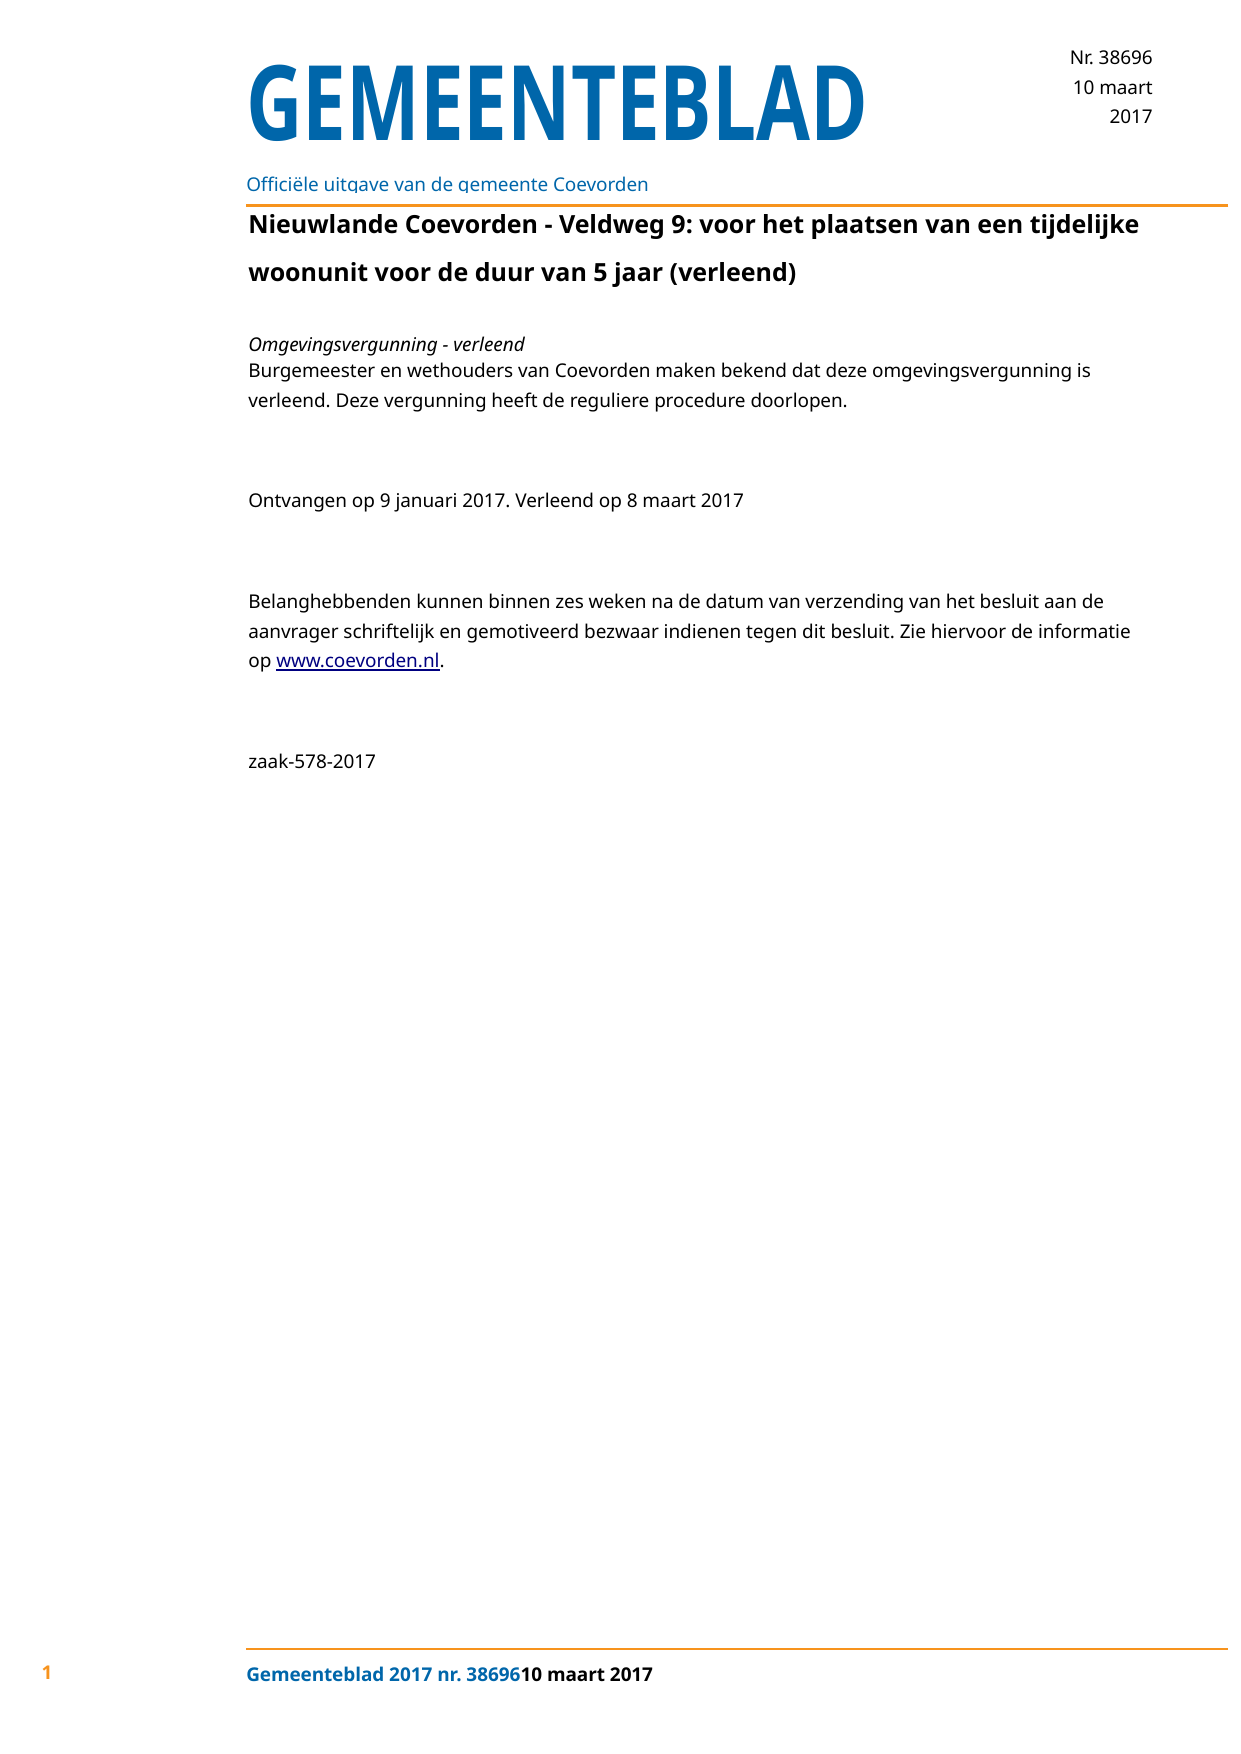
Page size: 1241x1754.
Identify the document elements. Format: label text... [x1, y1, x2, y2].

text Belanghebbenden kunnen binnen zes weken na de datum van verzending van het besluit aan de aanvrager schriftelijk en gemotiveerd bezwaar indienen tegen dit besluit. Zie hiervoor de informatie op www.coevorden.nl. [248, 588, 1152, 673]
picture [41, 47, 231, 172]
text Ontvangen op 9 januari 2017. Verleend op 8 maart 2017 [248, 488, 1152, 513]
text Omgevingsvergunning - verleend [248, 331, 1152, 357]
text Burgemeester en wethouders van Coevorden maken bekend dat deze omgevingsvergunning is verleend. Deze vergunning heeft de reguliere procedure doorlopen. [248, 357, 1152, 412]
text zaak-578-2017 [248, 748, 1152, 774]
text Nieuwlande Coevorden - Veldweg 9: voor het plaatsen van een tijdelijke woonunit voor de duur van 5 jaar (verleend) [248, 207, 1152, 288]
